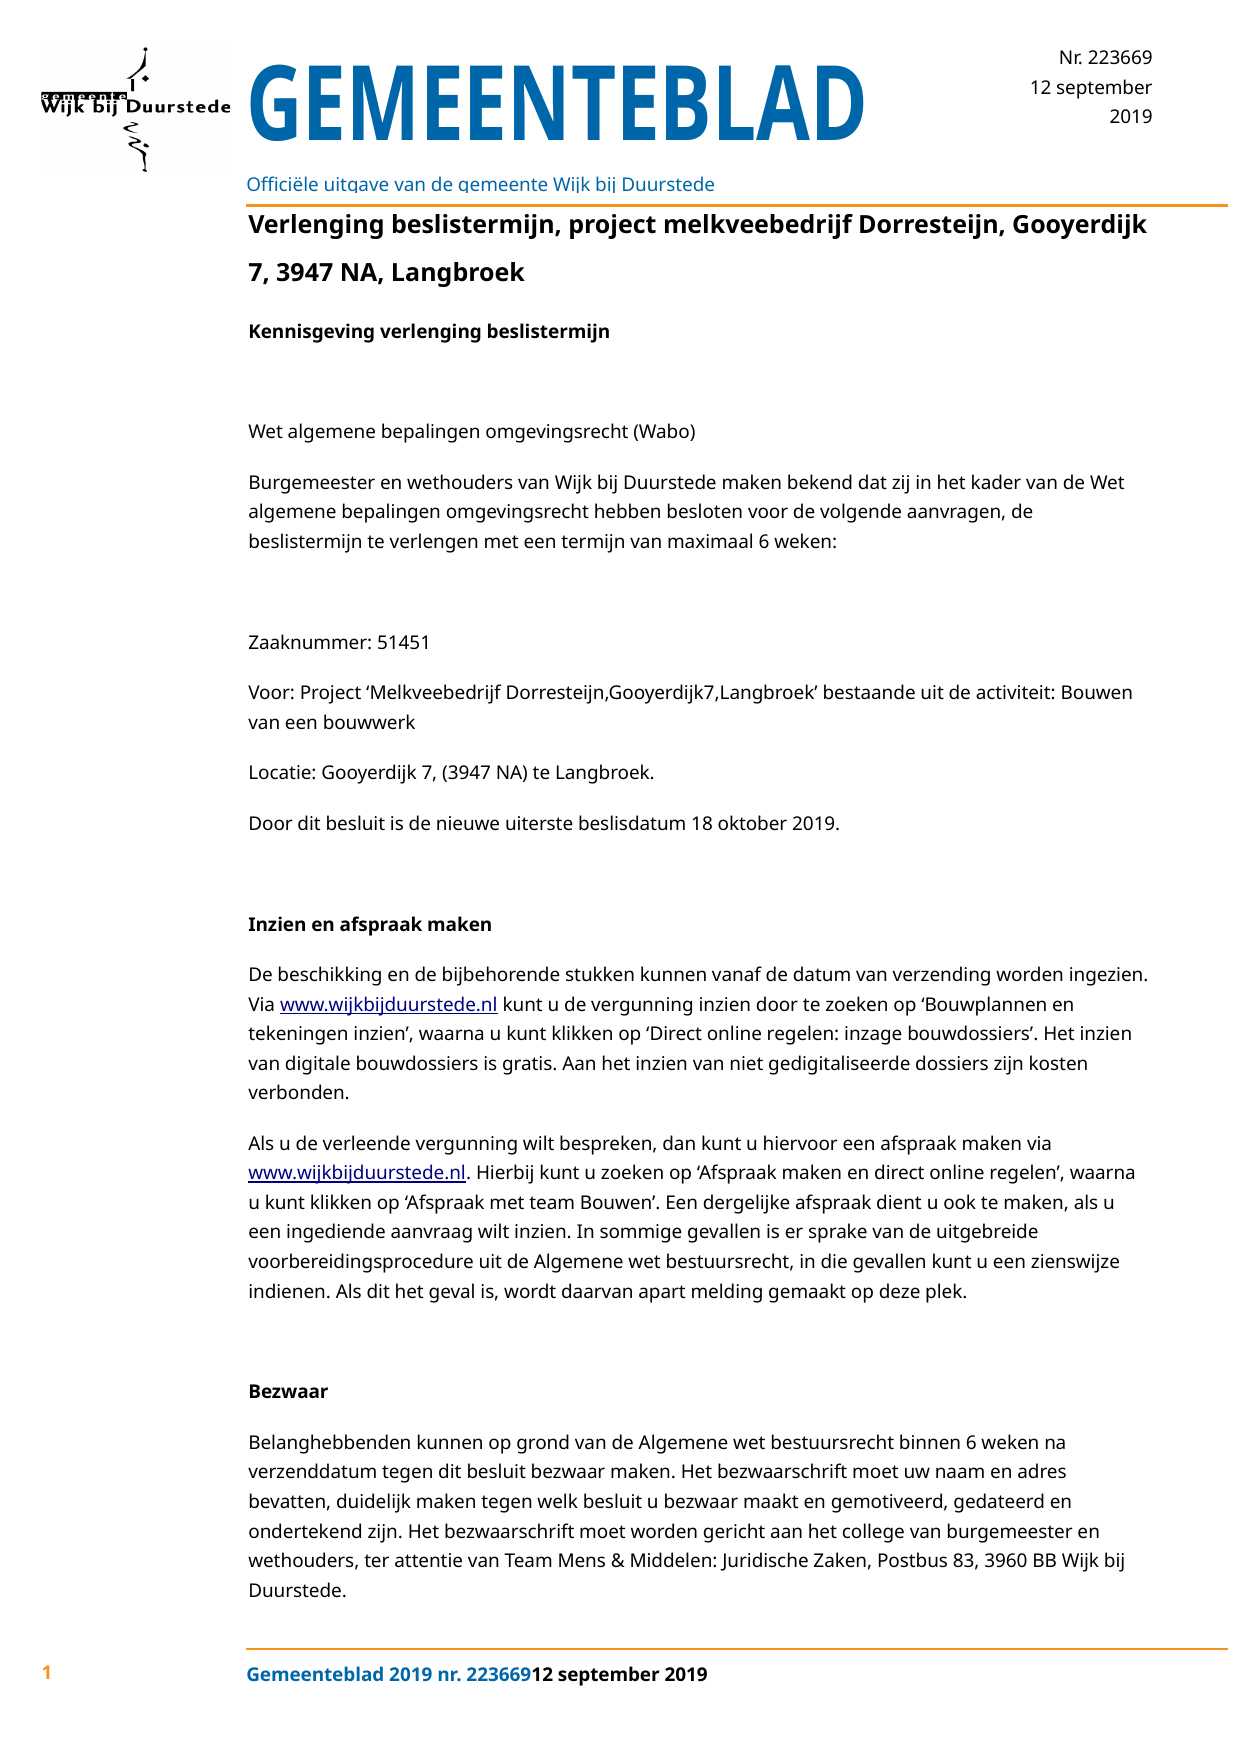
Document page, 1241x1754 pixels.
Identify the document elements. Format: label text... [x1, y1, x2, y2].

text Locatie: Gooyerdijk 7, (3947 NA) te Langbroek. [248, 759, 1152, 785]
text Inzien en afspraak maken [248, 911, 1152, 937]
text Belanghebbenden kunnen op grond van de Algemene wet bestuursrecht binnen 6 weken na verzenddatum tegen dit besluit bezwaar maken. Het bezwaarschrift moet uw naam en adres bevatten, duidelijk maken tegen welk besluit u bezwaar maakt en gemotiveerd, gedateerd en ondertekend zijn. Het bezwaarschrift moet worden gericht aan het college van burgemeester en wethouders, ter attentie van Team Mens & Middelen: Juridische Zaken, Postbus 83, 3960 BB Wijk bij Duurstede. [248, 1429, 1152, 1603]
text De beschikking en de bijbehorende stukken kunnen vanaf de datum van verzending worden ingezien. Via www.wijkbijduurstede.nl kunt u de vergunning inzien door te zoeken op ‘Bouwplannen en tekeningen inzien’, waarna u kunt klikken op ‘Direct online regelen: inzage bouwdossiers’. Het inzien van digitale bouwdossiers is gratis. Aan het inzien van niet gedigitaliseerde dossiers zijn kosten verbonden. [248, 961, 1152, 1105]
picture [41, 47, 231, 172]
text Als u de verleende vergunning wilt bespreken, dan kunt u hiervoor een afspraak maken via www.wijkbijduurstede.nl. Hierbij kunt u zoeken op ‘Afspraak maken en direct online regelen’, waarna u kunt klikken op ‘Afspraak met team Bouwen’. Een dergelijke afspraak dient u ook te maken, als u een ingediende aanvraag wilt inzien. In sommige gevallen is er sprake van de uitgebreide voorbereidingsprocedure uit de Algemene wet bestuursrecht, in die gevallen kunt u een zienswijze indienen. Als dit het geval is, wordt daarvan apart melding gemaakt op deze plek. [248, 1130, 1152, 1304]
text Zaaknummer: 51451 [248, 629, 1152, 655]
text Door dit besluit is de nieuwe uiterste beslisdatum 18 oktober 2019. [248, 810, 1152, 836]
text Burgemeester en wethouders van Wijk bij Duurstede maken bekend dat zij in het kader van de Wet algemene bepalingen omgevingsrecht hebben besloten voor de volgende aanvragen, de beslistermijn te verlengen met een termijn van maximaal 6 weken: [248, 469, 1152, 554]
text Bezwaar [248, 1379, 1152, 1404]
text Voor: Project ‘Melkveebedrijf Dorresteijn,Gooyerdijk7,Langbroek’ bestaande uit de activiteit: Bouwen van een bouwwerk [248, 679, 1152, 735]
text Wet algemene bepalingen omgevingsrecht (Wabo) [248, 419, 1152, 444]
text Verlenging beslistermijn, project melkveebedrijf Dorresteijn, Gooyerdijk 7, 3947 NA, Langbroek [248, 207, 1152, 288]
text Kennisgeving verlenging beslistermijn [248, 318, 1152, 344]
